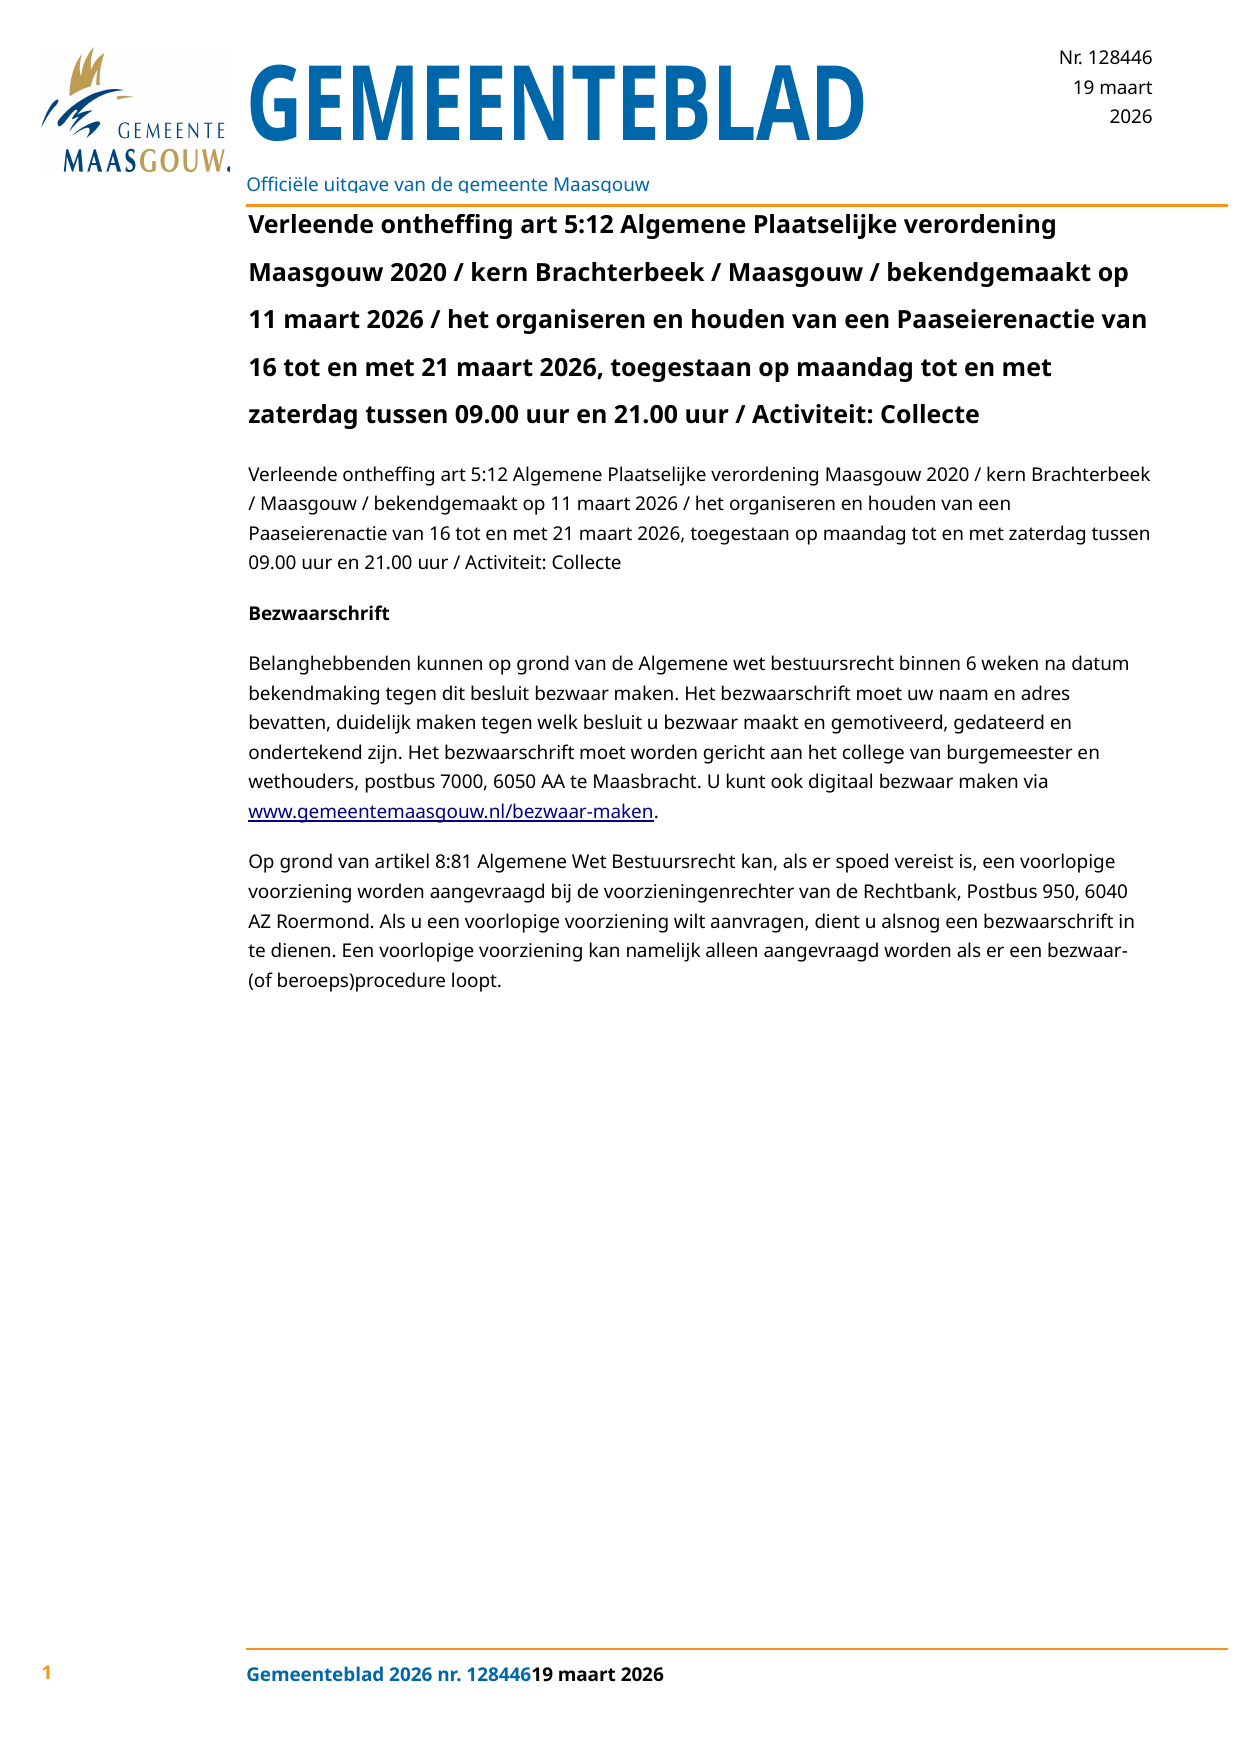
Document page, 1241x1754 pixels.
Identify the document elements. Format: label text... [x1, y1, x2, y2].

text Verleende ontheffing art 5:12 Algemene Plaatselijke verordening Maasgouw 2020 / kern Brachterbeek / Maasgouw / bekendgemaakt op 11 maart 2026 / het organiseren en houden van een Paaseierenactie van 16 tot en met 21 maart 2026, toegestaan op maandag tot en met zaterdag tussen 09.00 uur en 21.00 uur / Activiteit: Collecte [248, 207, 1152, 431]
text Belanghebbenden kunnen op grond van de Algemene wet bestuursrecht binnen 6 weken na datum bekendmaking tegen dit besluit bezwaar maken. Het bezwaarschrift moet uw naam en adres bevatten, duidelijk maken tegen welk besluit u bezwaar maakt en gemotiveerd, gedateerd en ondertekend zijn. Het bezwaarschrift moet worden gericht aan het college van burgemeester en wethouders, postbus 7000, 6050 AA te Maasbracht. U kunt ook digitaal bezwaar maken via www.gemeentemaasgouw.nl/bezwaar-maken. [248, 650, 1152, 824]
picture [41, 47, 231, 172]
text Bezwaarschrift [248, 600, 1152, 626]
text Verleende ontheffing art 5:12 Algemene Plaatselijke verordening Maasgouw 2020 / kern Brachterbeek / Maasgouw / bekendgemaakt op 11 maart 2026 / het organiseren en houden van een Paaseierenactie van 16 tot en met 21 maart 2026, toegestaan op maandag tot en met zaterdag tussen 09.00 uur en 21.00 uur / Activiteit: Collecte [248, 461, 1152, 575]
text Op grond van artikel 8:81 Algemene Wet Bestuursrecht kan, als er spoed vereist is, een voorlopige voorziening worden aangevraagd bij de voorzieningenrechter van de Rechtbank, Postbus 950, 6040 AZ Roermond. Als u een voorlopige voorziening wilt aanvragen, dient u alsnog een bezwaarschrift in te dienen. Een voorlopige voorziening kan namelijk alleen aangevraagd worden als er een bezwaar- (of beroeps)procedure loopt. [248, 849, 1152, 993]
